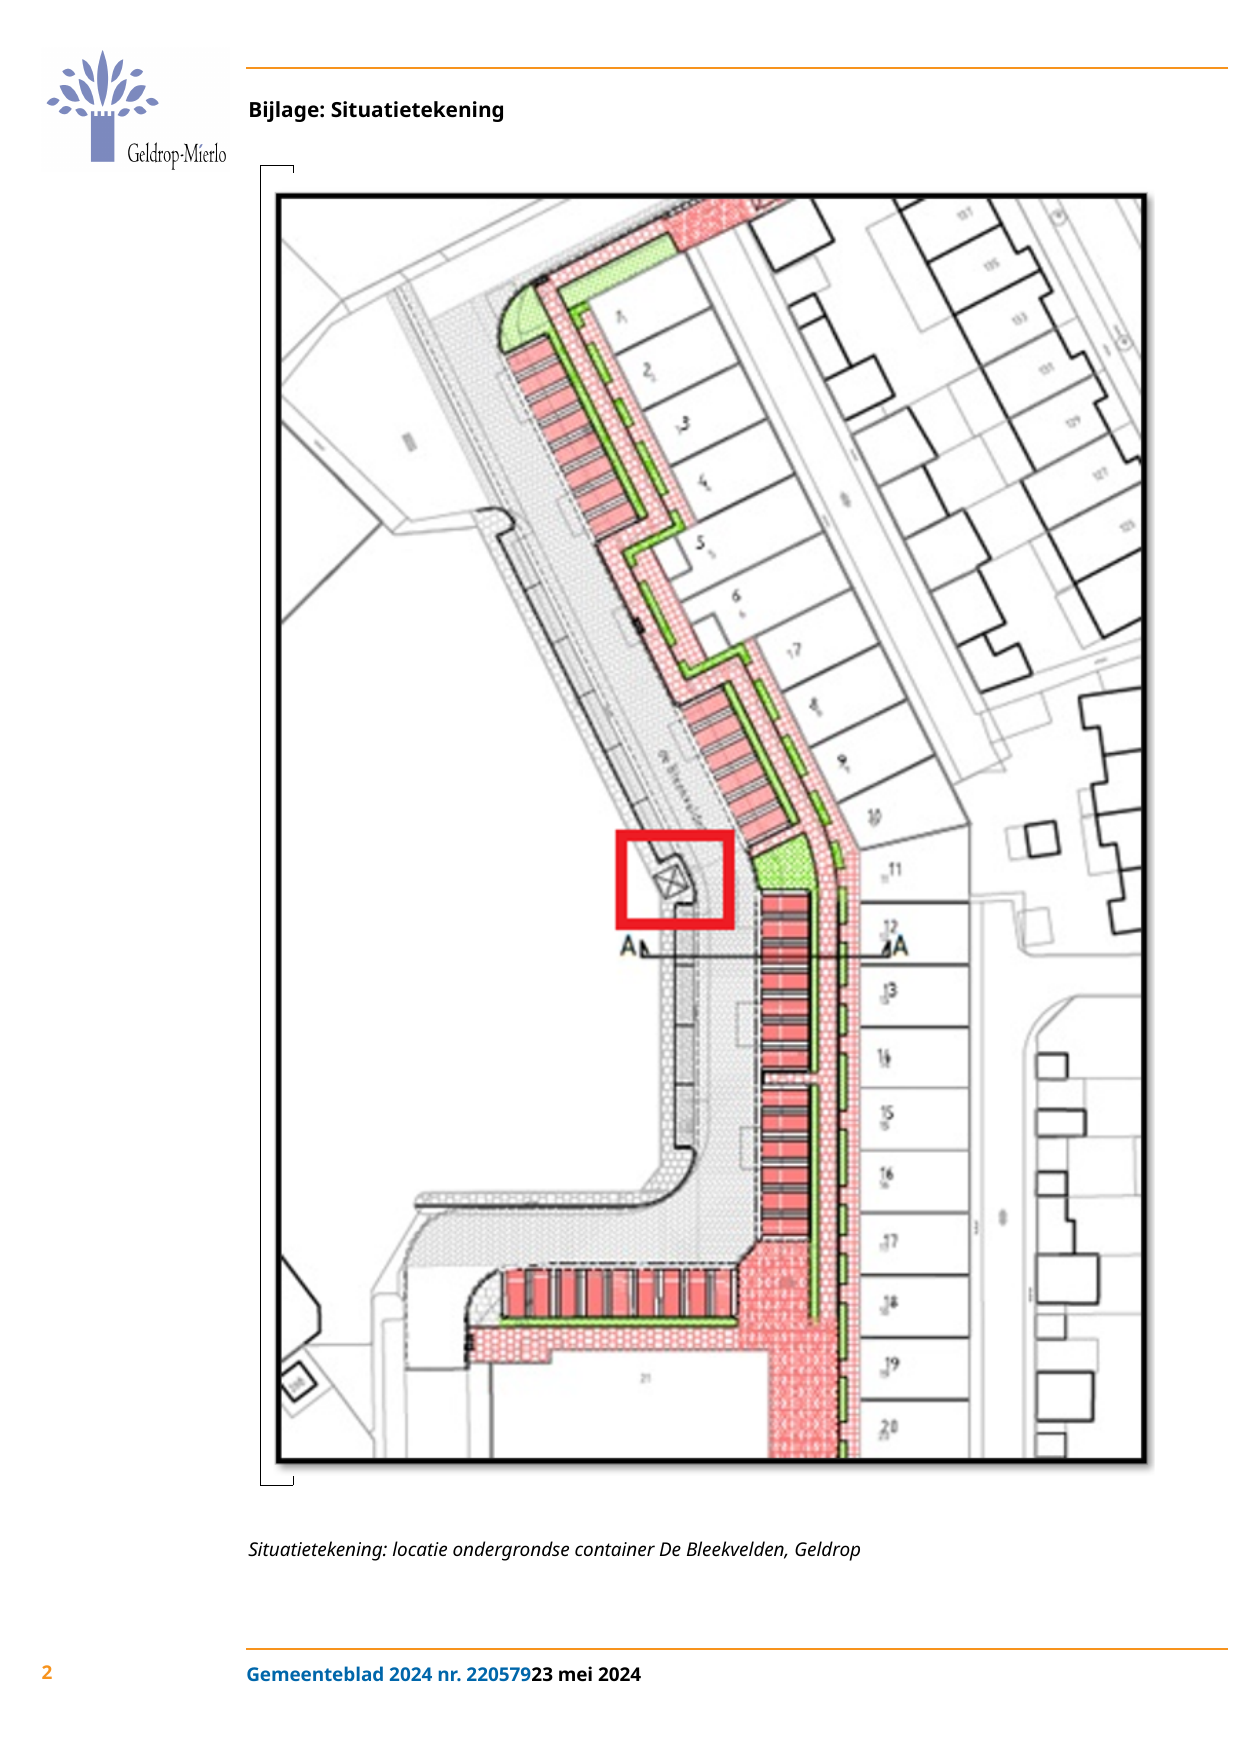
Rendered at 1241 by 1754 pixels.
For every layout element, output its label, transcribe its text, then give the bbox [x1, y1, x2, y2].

picture [41, 47, 231, 172]
text Bijlage: Situatietekening [248, 95, 1152, 123]
text Situatietekening: locatie ondergrondse container De Bleekvelden, Geldrop [248, 1536, 1152, 1562]
picture [268, 173, 1155, 1476]
